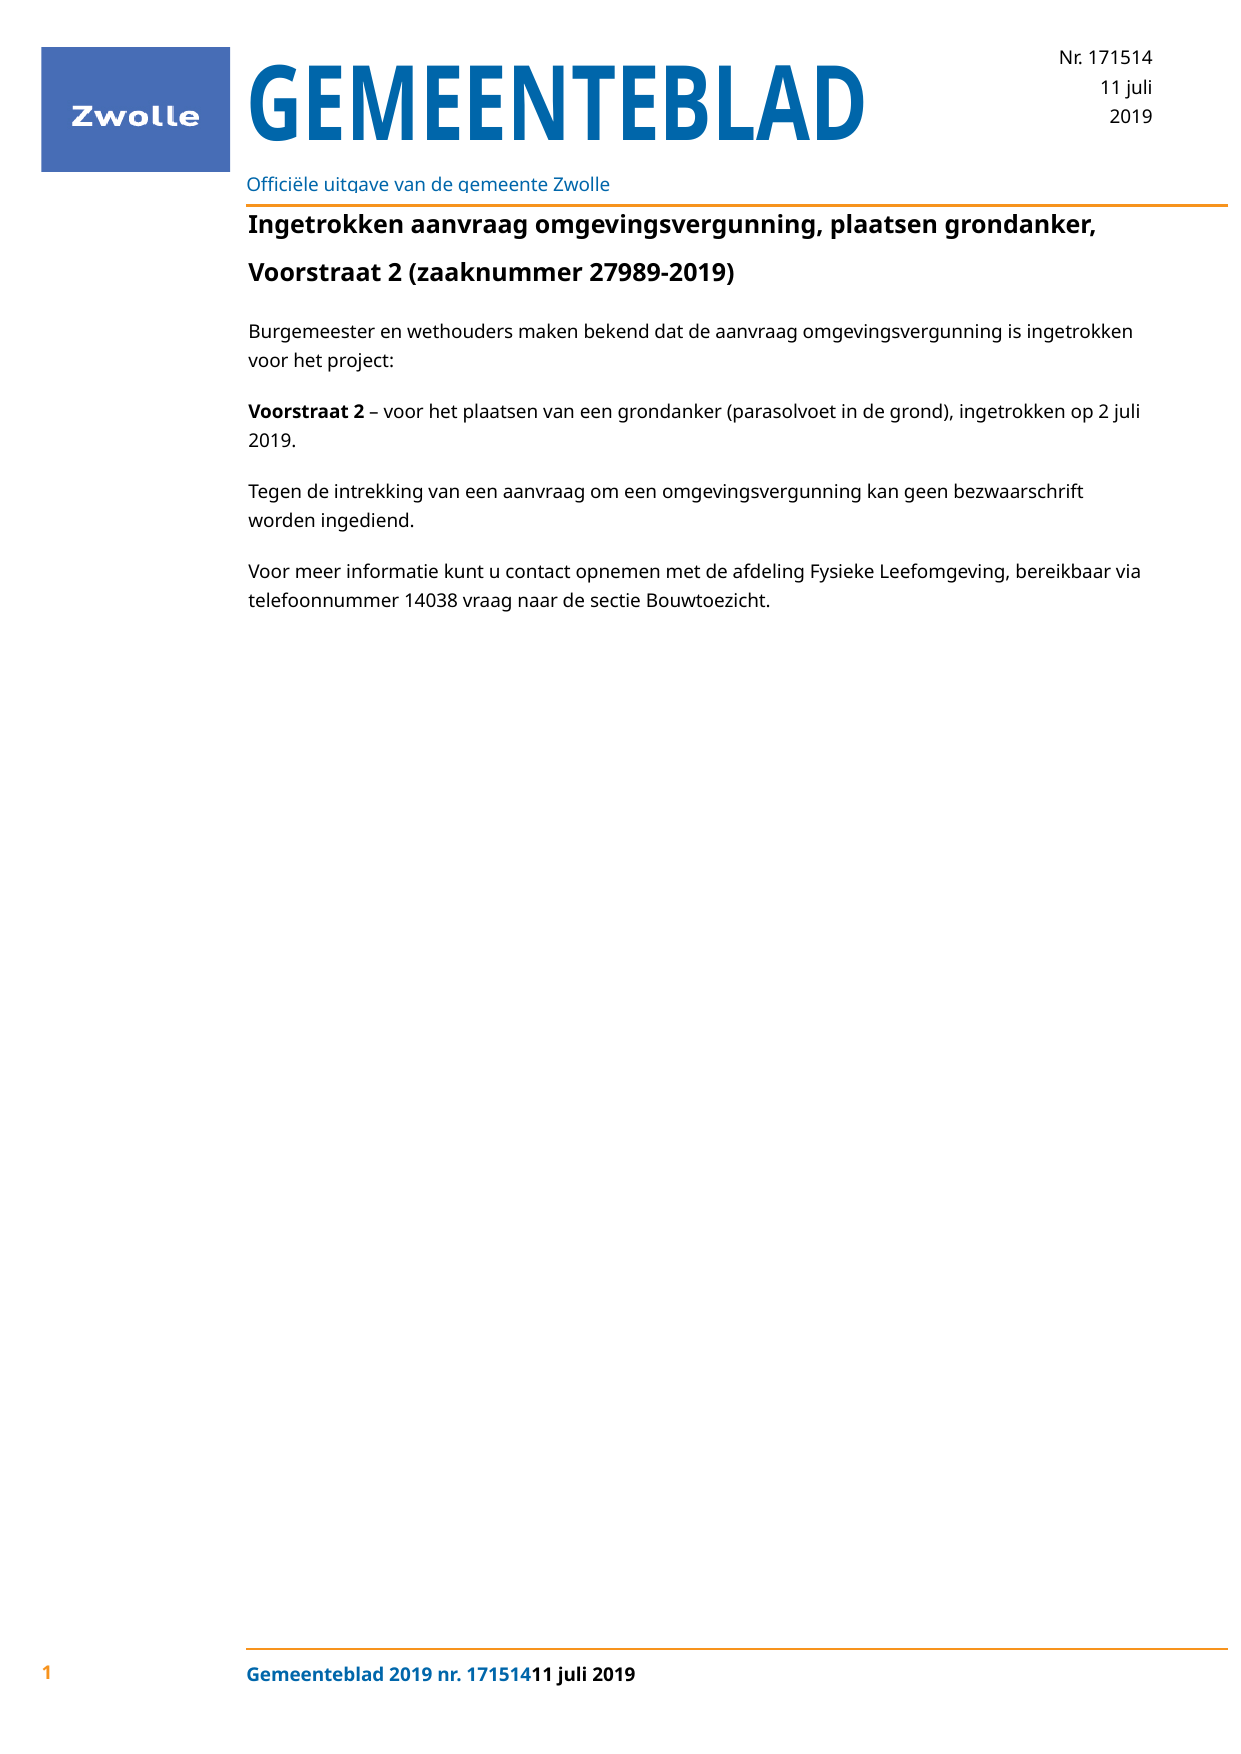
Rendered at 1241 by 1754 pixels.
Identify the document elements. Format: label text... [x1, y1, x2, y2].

text Voor meer informatie kunt u contact opnemen met de afdeling Fysieke Leefomgeving, bereikbaar via telefoonnummer 14038 vraag naar de sectie Bouwtoezicht. [248, 558, 1152, 613]
text Ingetrokken aanvraag omgevingsvergunning, plaatsen grondanker, Voorstraat 2 (zaaknummer 27989-2019) [248, 207, 1152, 288]
text Voorstraat 2 – voor het plaatsen van een grondanker (parasolvoet in de grond), ingetrokken op 2 juli 2019. [248, 398, 1152, 453]
picture [41, 47, 231, 172]
text Burgemeester en wethouders maken bekend dat de aanvraag omgevingsvergunning is ingetrokken voor het project: [248, 318, 1152, 373]
text Tegen de intrekking van een aanvraag om een omgevingsvergunning kan geen bezwaarschrift worden ingediend. [248, 478, 1152, 533]
